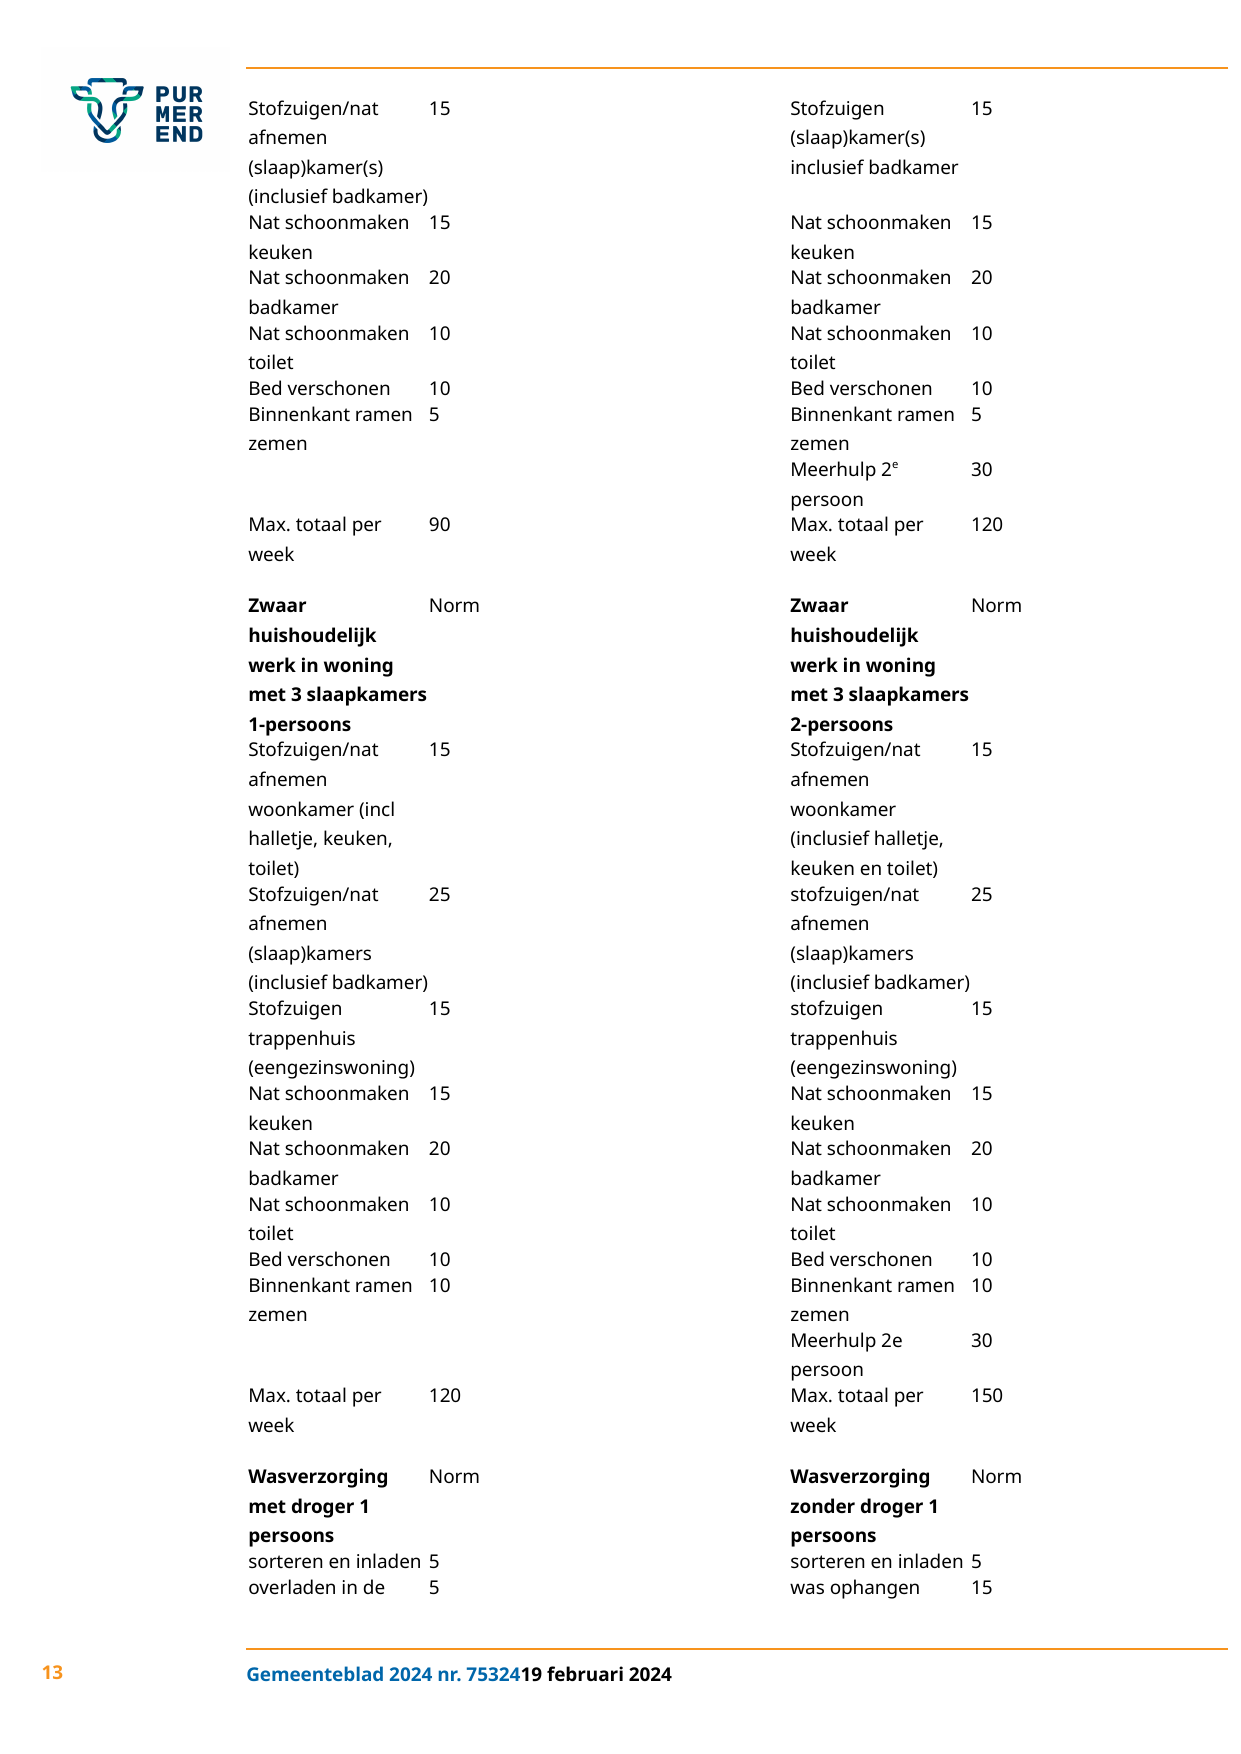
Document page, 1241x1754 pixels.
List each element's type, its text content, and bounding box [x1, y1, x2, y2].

table_cell Max. totaal per week [790, 1383, 971, 1438]
table_cell Meerhulp 2e persoon [790, 456, 971, 512]
table_cell 10 [429, 1272, 609, 1327]
table_cell 15 [971, 1080, 1152, 1135]
table_cell stofzuigen trappenhuis (eengezinswoning) [790, 995, 971, 1080]
table_cell 15 [429, 209, 609, 264]
table_cell [609, 1464, 790, 1548]
table_cell 120 [971, 512, 1152, 567]
table_cell [609, 737, 790, 881]
table_cell Binnenkant ramen zemen [790, 401, 971, 456]
table_cell [609, 209, 790, 264]
table_cell [429, 1327, 609, 1382]
table_cell Nat schoonmaken badkamer [790, 265, 971, 320]
table_cell Binnenkant ramen zemen [248, 401, 429, 456]
table_cell [609, 320, 790, 375]
table_cell [609, 1246, 790, 1272]
table_cell [609, 1574, 790, 1600]
table_cell Bed verschonen [790, 1246, 971, 1272]
table_cell [609, 95, 790, 209]
table_cell 25 [971, 881, 1152, 995]
table_cell Norm [971, 1464, 1152, 1548]
table_cell 120 [429, 1383, 609, 1438]
table_cell Nat schoonmaken badkamer [248, 1135, 429, 1191]
table_cell 15 [971, 209, 1152, 264]
table_cell Nat schoonmaken badkamer [790, 1135, 971, 1191]
picture [41, 47, 231, 172]
table_cell Stofzuigen trappenhuis (eengezinswoning) [248, 995, 429, 1080]
table_cell sorteren en inladen [790, 1548, 971, 1574]
table_cell 15 [971, 995, 1152, 1080]
table_cell 20 [971, 265, 1152, 320]
table_cell 15 [429, 737, 609, 881]
table_cell Zwaar huishoudelijk werk in woning met 3 slaapkamers 2-persoons [790, 593, 971, 737]
table_cell Nat schoonmaken keuken [790, 1080, 971, 1135]
table_cell [609, 1135, 790, 1191]
table_cell [248, 1327, 429, 1382]
table_cell [429, 567, 609, 593]
table_cell 5 [429, 1574, 609, 1600]
table_cell 10 [429, 1191, 609, 1246]
table_cell [609, 456, 790, 512]
table_cell 15 [971, 737, 1152, 881]
table_cell 15 [971, 1574, 1152, 1600]
table_cell Norm [971, 593, 1152, 737]
table_cell 20 [429, 1135, 609, 1191]
table_cell 5 [429, 401, 609, 456]
table_cell [609, 512, 790, 567]
table_cell [609, 1548, 790, 1574]
table_cell 25 [429, 881, 609, 995]
table_cell Binnenkant ramen zemen [248, 1272, 429, 1327]
table_cell [248, 456, 429, 512]
table_cell was ophangen [790, 1574, 971, 1600]
table_cell Stofzuigen/nat afnemen (slaap)kamers (inclusief badkamer) [248, 881, 429, 995]
table_cell 10 [429, 1246, 609, 1272]
table_cell Norm [429, 1464, 609, 1548]
table_cell 10 [429, 320, 609, 375]
table_cell 30 [971, 456, 1152, 512]
table_cell 15 [429, 995, 609, 1080]
table_cell 15 [971, 95, 1152, 209]
table_cell 5 [429, 1548, 609, 1574]
table_cell [790, 1438, 971, 1463]
table_cell 10 [971, 1246, 1152, 1272]
table_cell [609, 401, 790, 456]
table_cell Meerhulp 2e persoon [790, 1327, 971, 1382]
table_cell [971, 567, 1152, 593]
table_cell [609, 265, 790, 320]
table_cell sorteren en inladen [248, 1548, 429, 1574]
table_cell Binnenkant ramen zemen [790, 1272, 971, 1327]
table_cell [609, 1272, 790, 1327]
table_cell Norm [429, 593, 609, 737]
table_cell 90 [429, 512, 609, 567]
table_cell [429, 456, 609, 512]
table_cell 150 [971, 1383, 1152, 1438]
table_cell Nat schoonmaken toilet [248, 1191, 429, 1246]
table_cell Nat schoonmaken toilet [790, 1191, 971, 1246]
table_cell [609, 1327, 790, 1382]
table_cell Nat schoonmaken keuken [248, 209, 429, 264]
table_cell [790, 567, 971, 593]
table_cell [609, 593, 790, 737]
table_cell [609, 881, 790, 995]
table_cell [429, 1438, 609, 1463]
table_cell 10 [971, 1272, 1152, 1327]
table_cell Max. totaal per week [790, 512, 971, 567]
table_cell Bed verschonen [248, 1246, 429, 1272]
table_cell Nat schoonmaken keuken [790, 209, 971, 264]
table_cell [248, 567, 429, 593]
table_cell 15 [429, 1080, 609, 1135]
table_cell [609, 1080, 790, 1135]
table_cell Max. totaal per week [248, 512, 429, 567]
table_cell overladen in de [248, 1574, 429, 1600]
table_cell [609, 375, 790, 401]
table_cell Stofzuigen/nat afnemen (slaap)kamer(s) (inclusief badkamer) [248, 95, 429, 209]
table_cell [609, 567, 790, 593]
table_cell Stofzuigen/nat afnemen woonkamer (incl halletje, keuken, toilet) [248, 737, 429, 881]
table_cell Stofzuigen/nat afnemen woonkamer (inclusief halletje, keuken en toilet) [790, 737, 971, 881]
table_cell Nat schoonmaken keuken [248, 1080, 429, 1135]
table_cell Nat schoonmaken toilet [248, 320, 429, 375]
table_cell [248, 1438, 429, 1463]
table_cell [971, 1438, 1152, 1463]
table_cell 10 [971, 375, 1152, 401]
table_cell [609, 1191, 790, 1246]
table_cell Bed verschonen [790, 375, 971, 401]
table_cell 10 [429, 375, 609, 401]
table_cell Nat schoonmaken toilet [790, 320, 971, 375]
table_cell Zwaar huishoudelijk werk in woning met 3 slaapkamers 1-persoons [248, 593, 429, 737]
table_cell 5 [971, 401, 1152, 456]
table_cell 15 [429, 95, 609, 209]
table_cell [609, 1438, 790, 1463]
table_cell stofzuigen/nat afnemen (slaap)kamers (inclusief badkamer) [790, 881, 971, 995]
table_cell Wasverzorging zonder droger 1 persoons [790, 1464, 971, 1548]
table_cell 10 [971, 320, 1152, 375]
table_cell Bed verschonen [248, 375, 429, 401]
table_cell [609, 995, 790, 1080]
table_cell 20 [971, 1135, 1152, 1191]
table_cell 20 [429, 265, 609, 320]
table_cell 5 [971, 1548, 1152, 1574]
table_cell 30 [971, 1327, 1152, 1382]
table_cell Wasverzorging met droger 1 persoons [248, 1464, 429, 1548]
table_cell [609, 1383, 790, 1438]
table_cell Stofzuigen (slaap)kamer(s) inclusief badkamer [790, 95, 971, 209]
table_cell 10 [971, 1191, 1152, 1246]
table_cell Nat schoonmaken badkamer [248, 265, 429, 320]
table_cell Max. totaal per week [248, 1383, 429, 1438]
